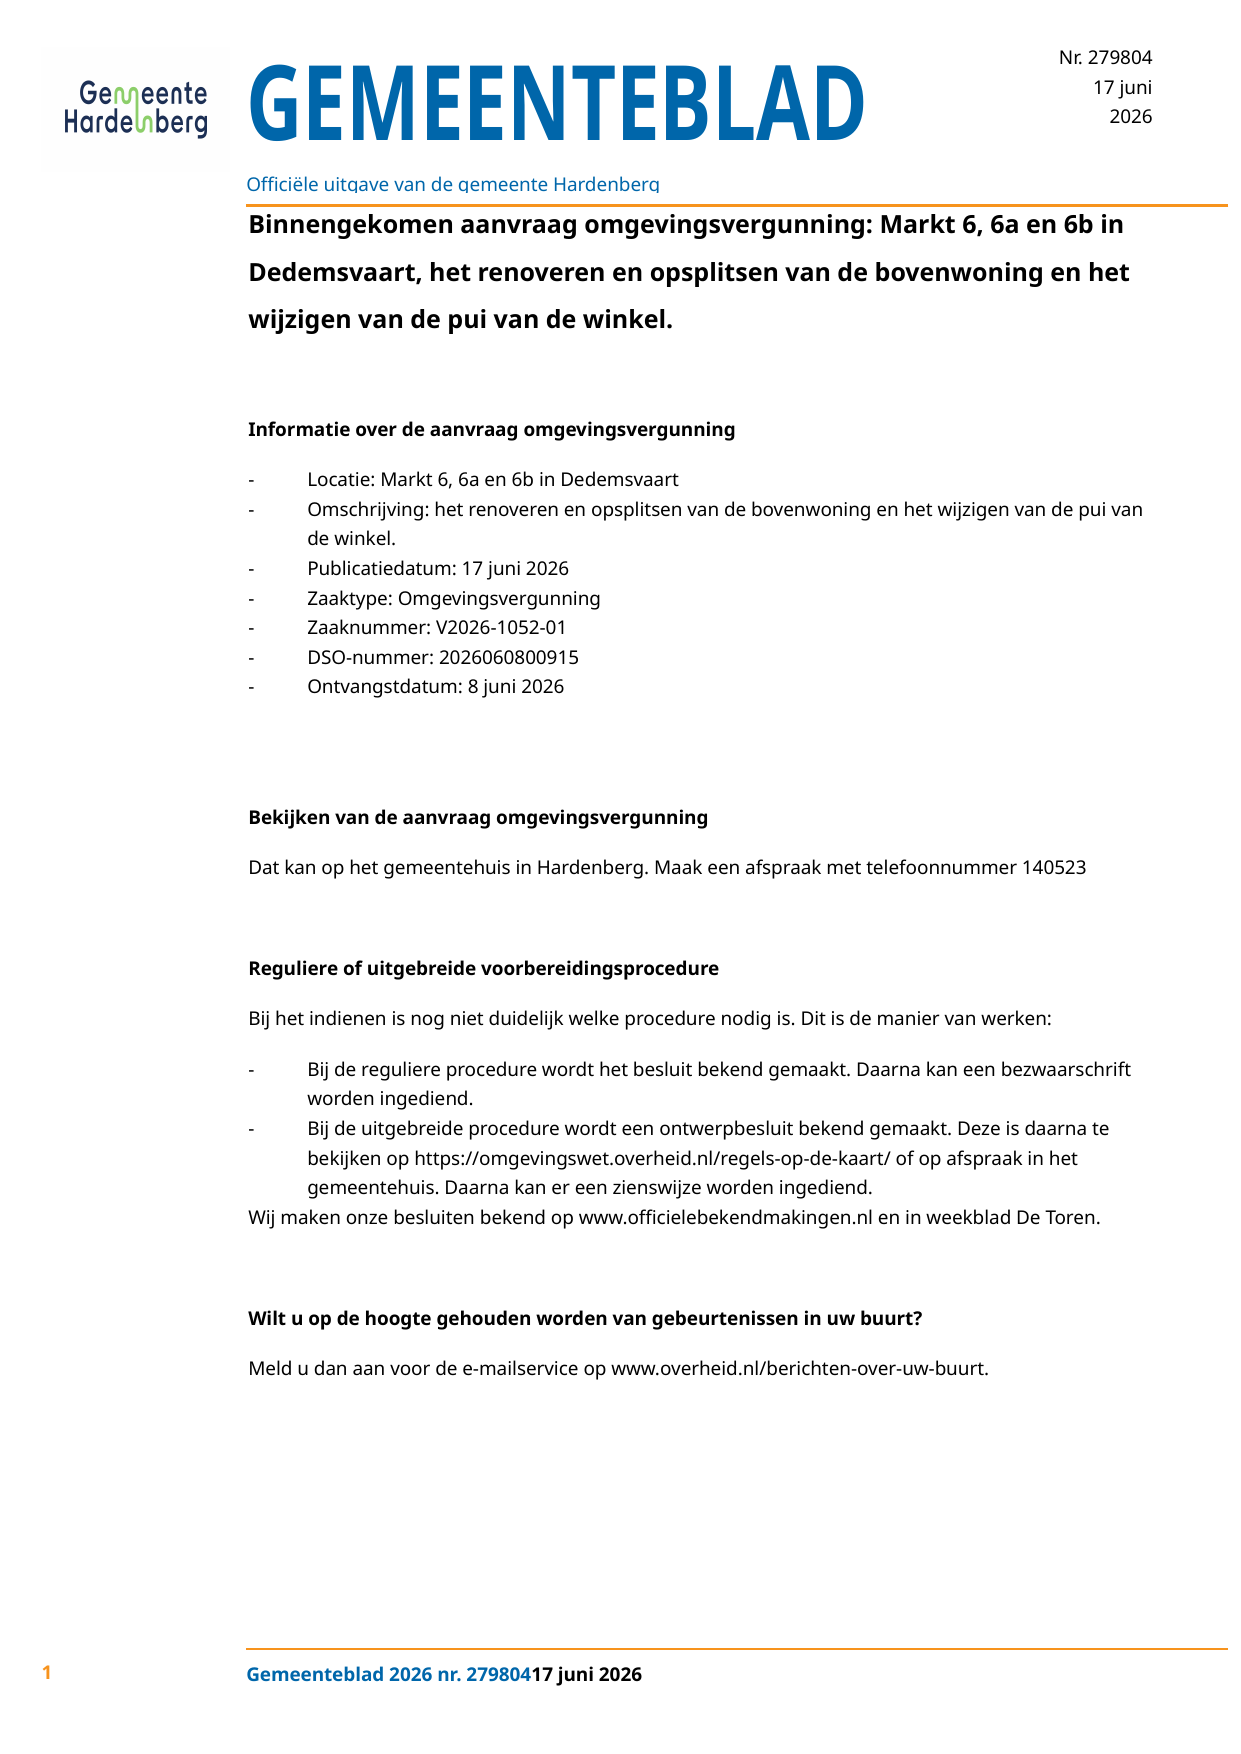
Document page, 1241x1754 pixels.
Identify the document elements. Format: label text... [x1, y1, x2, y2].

list Bij de uitgebreide procedure wordt een ontwerpbesluit bekend gemaakt. Deze is daarna te bekijken op https://omgevingswet.overheid.nl/regels-op-de-kaart/ of op afspraak in het gemeentehuis. Daarna kan er een zienswijze worden ingediend. [248, 1115, 1152, 1200]
list Bij de reguliere procedure wordt het besluit bekend gemaakt. Daarna kan een bezwaarschrift worden ingediend. [248, 1056, 1152, 1111]
text Bij het indienen is nog niet duidelijk welke procedure nodig is. Dit is de manier van werken: [248, 1006, 1152, 1031]
list Locatie: Markt 6, 6a en 6b in Dedemsvaart [248, 466, 1152, 492]
picture [41, 47, 231, 172]
text Informatie over de aanvraag omgevingsvergunning [248, 416, 1152, 442]
list DSO-nummer: 2026060800915 [248, 644, 1152, 669]
list Publicatiedatum: 17 juni 2026 [248, 555, 1152, 581]
text Dat kan op het gemeentehuis in Hardenberg. Maak een afspraak met telefoonnummer 140523 [248, 854, 1152, 880]
list Omschrijving: het renoveren en opsplitsen van de bovenwoning en het wijzigen van de pui van de winkel. [248, 496, 1152, 551]
list Zaaktype: Omgevingsvergunning [248, 585, 1152, 610]
list Zaaknummer: V2026-1052-01 [248, 614, 1152, 640]
text Wilt u op de hoogte gehouden worden van gebeurtenissen in uw buurt? [248, 1305, 1152, 1330]
text Binnengekomen aanvraag omgevingsvergunning: Markt 6, 6a en 6b in Dedemsvaart, het renoveren en opsplitsen van de bovenwoning en het wijzigen van de pui van de winkel. [248, 207, 1152, 336]
text Wij maken onze besluiten bekend op www.officielebekendmakingen.nl en in weekblad De Toren. [248, 1204, 1152, 1229]
text Meld u dan aan voor de e-mailservice op www.overheid.nl/berichten-over-uw-buurt. [248, 1355, 1152, 1381]
list Ontvangstdatum: 8 juni 2026 [248, 673, 1152, 699]
text Reguliere of uitgebreide voorbereidingsprocedure [248, 955, 1152, 981]
text Bekijken van de aanvraag omgevingsvergunning [248, 804, 1152, 829]
